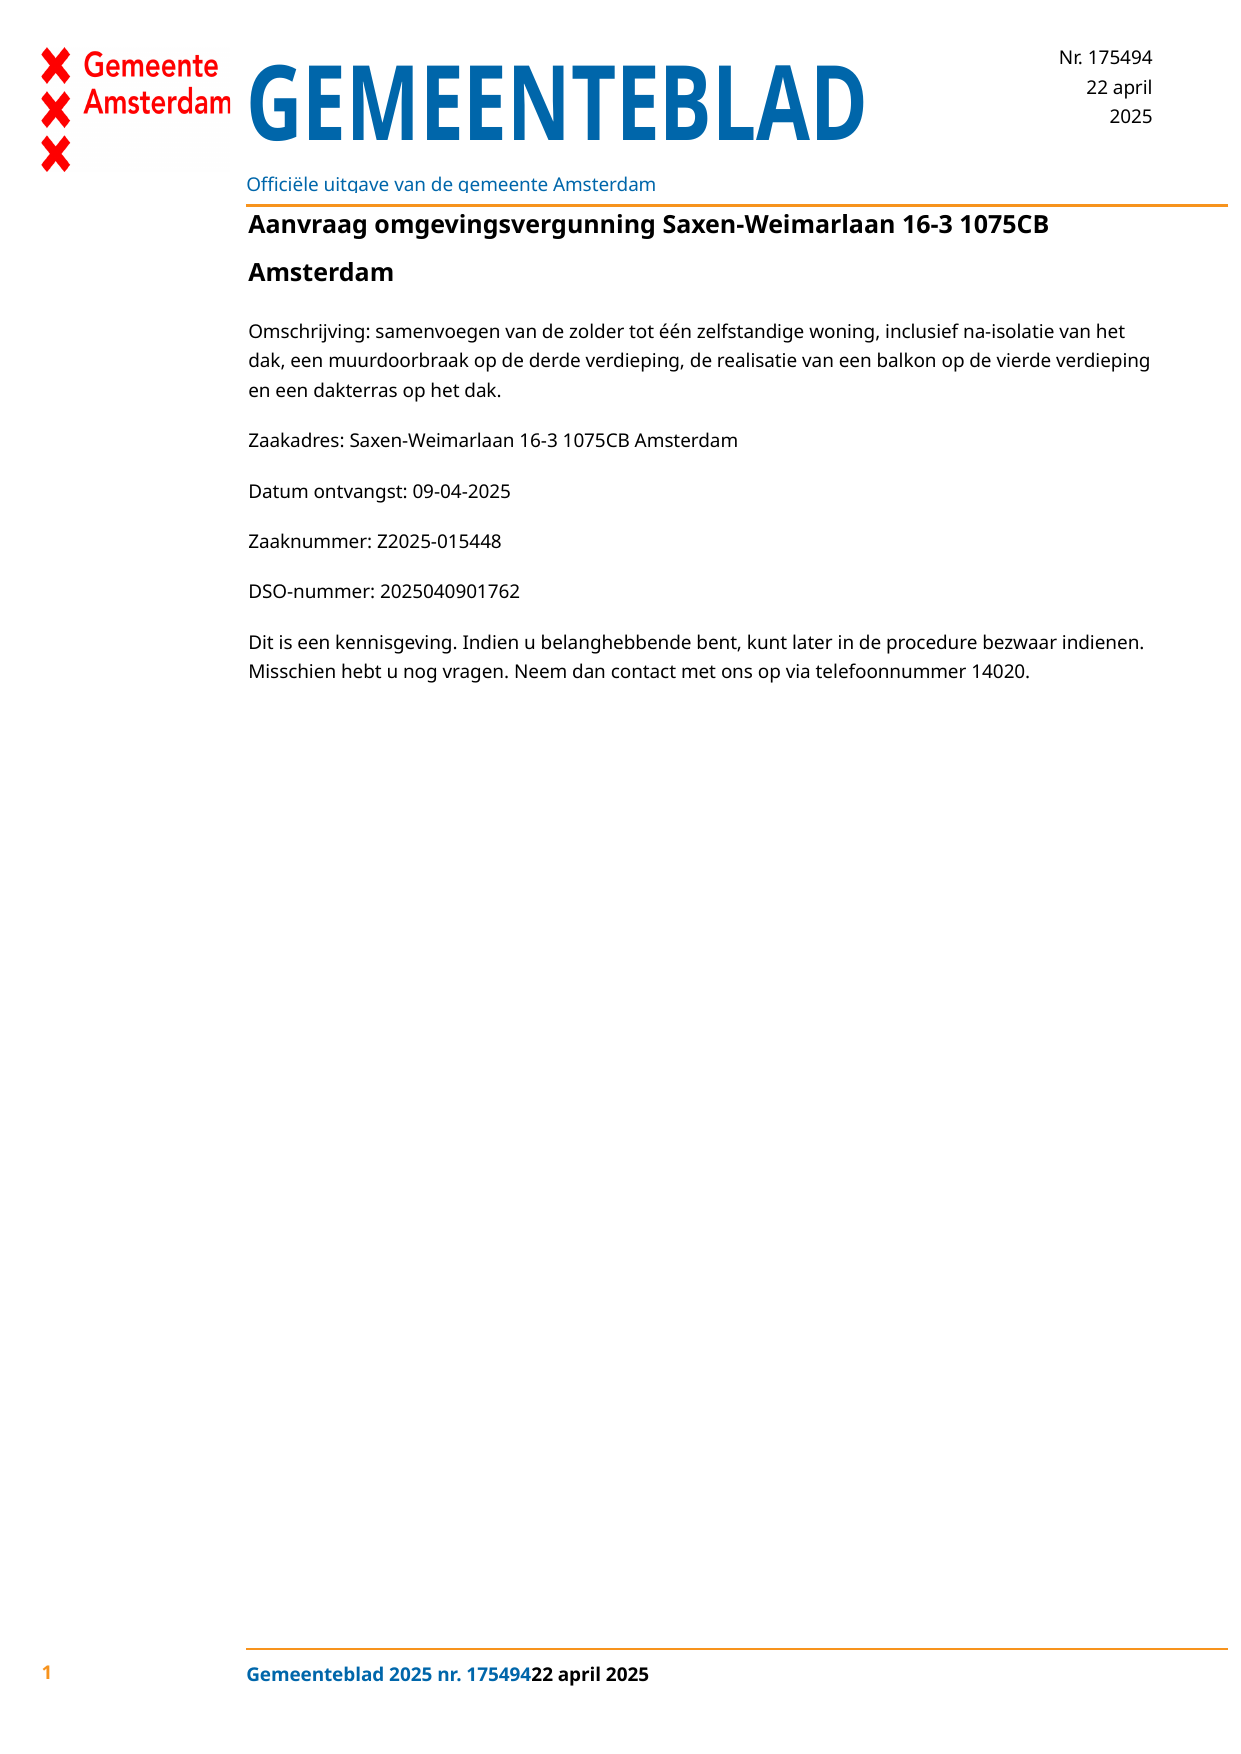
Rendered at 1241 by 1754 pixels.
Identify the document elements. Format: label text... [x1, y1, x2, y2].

text Datum ontvangst: 09-04-2025 [248, 478, 1152, 504]
text Zaakadres: Saxen-Weimarlaan 16-3 1075CB Amsterdam [248, 427, 1152, 453]
text DSO-nummer: 2025040901762 [248, 579, 1152, 604]
text Zaaknummer: Z2025-015448 [248, 528, 1152, 554]
text Omschrijving: samenvoegen van de zolder tot één zelfstandige woning, inclusief na-isolatie van het dak, een muurdoorbraak op de derde verdieping, de realisatie van een balkon op de vierde verdieping en een dakterras op het dak. [248, 318, 1152, 403]
text Aanvraag omgevingsvergunning Saxen-Weimarlaan 16-3 1075CB Amsterdam [248, 207, 1152, 288]
text Dit is een kennisgeving. Indien u belanghebbende bent, kunt later in de procedure bezwaar indienen. Misschien hebt u nog vragen. Neem dan contact met ons op via telefoonnummer 14020. [248, 629, 1152, 684]
picture [41, 47, 231, 172]
